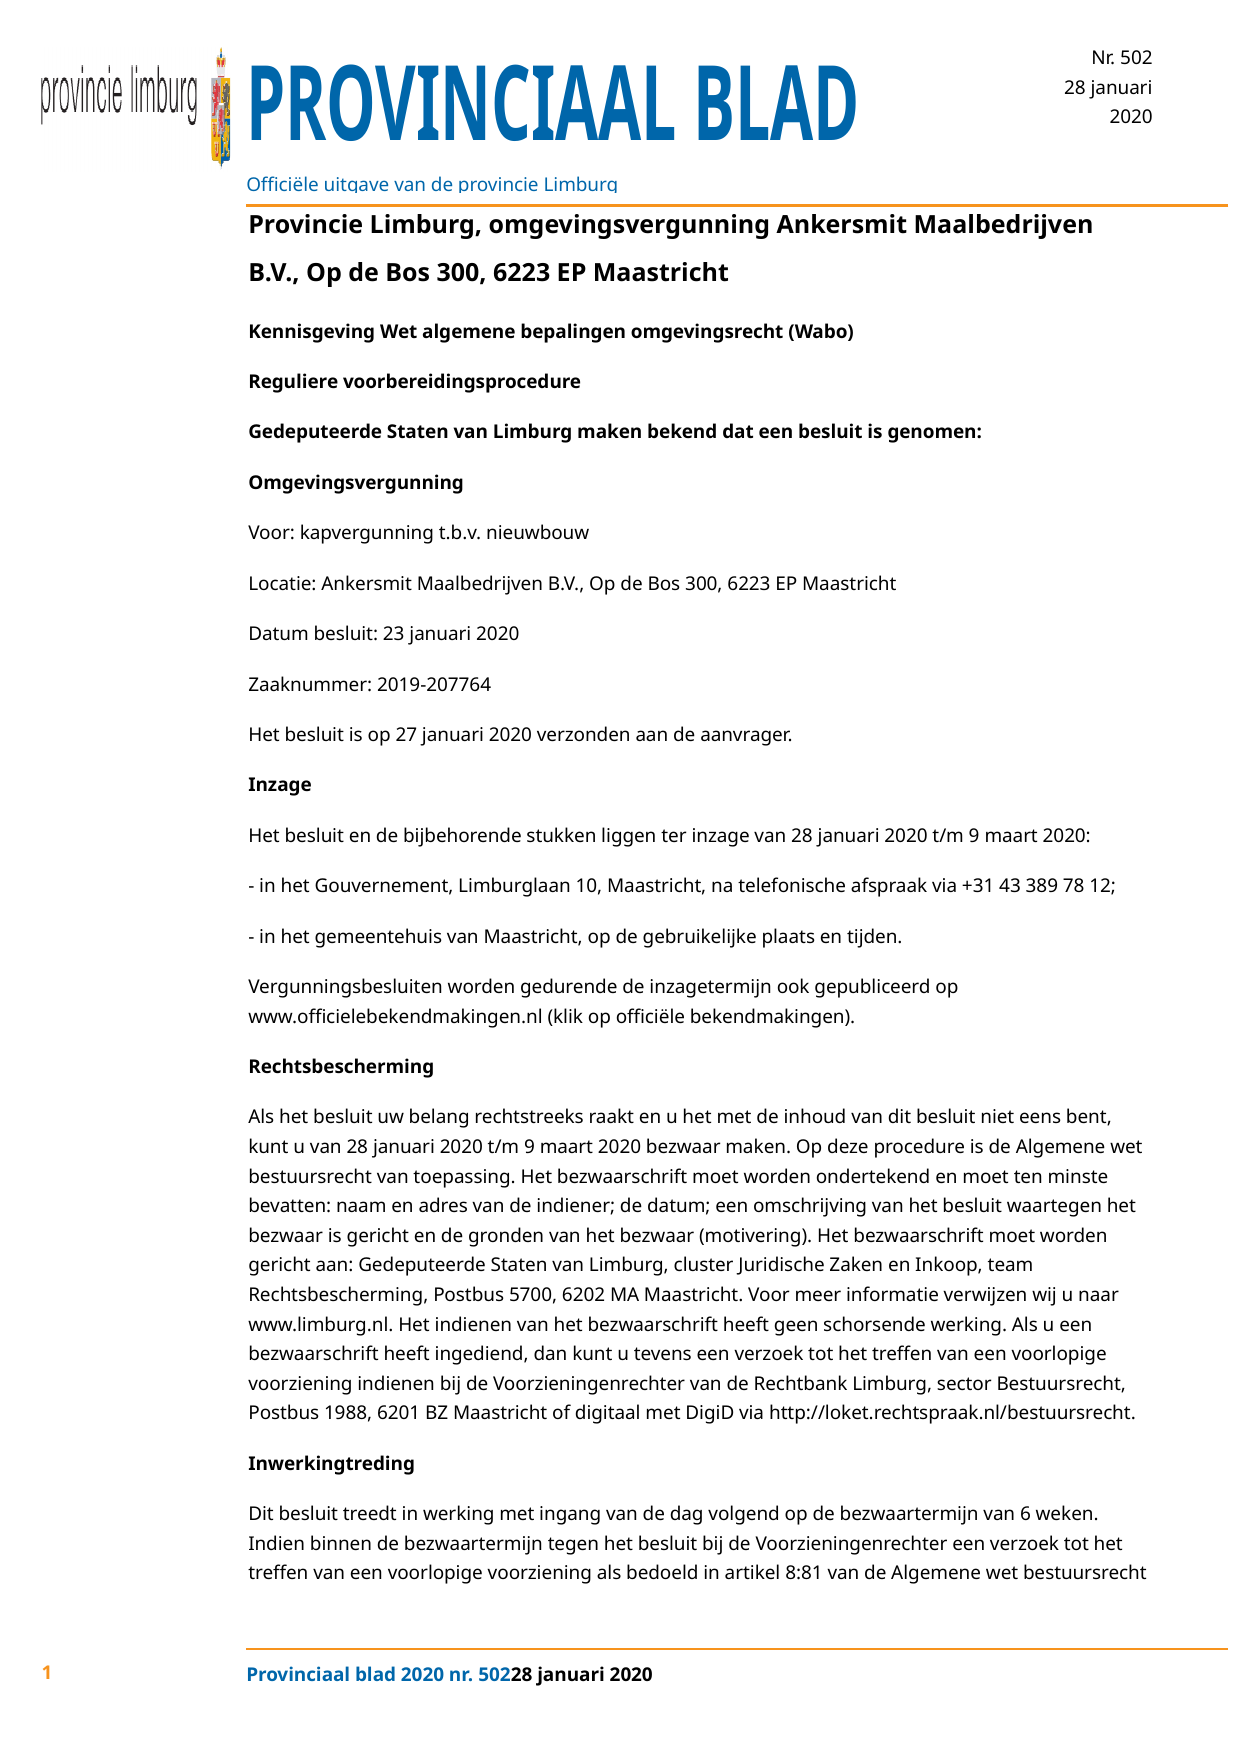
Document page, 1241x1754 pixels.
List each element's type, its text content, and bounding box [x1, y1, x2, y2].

text Inzage [248, 772, 1152, 797]
text Dit besluit treedt in werking met ingang van de dag volgend op de bezwaartermijn van 6 weken. Indien binnen de bezwaartermijn tegen het besluit bij de Voorzieningenrechter een verzoek tot het treffen van een voorlopige voorziening als bedoeld in artikel 8:81 van de Algemene wet bestuursrecht [248, 1500, 1152, 1585]
picture [41, 47, 231, 172]
text Locatie: Ankersmit Maalbedrijven B.V., Op de Bos 300, 6223 EP Maastricht [248, 570, 1152, 596]
text Het besluit en de bijbehorende stukken liggen ter inzage van 28 januari 2020 t/m 9 maart 2020: [248, 822, 1152, 848]
text Als het besluit uw belang rechtstreeks raakt en u het met de inhoud van dit besluit niet eens bent, kunt u van 28 januari 2020 t/m 9 maart 2020 bezwaar maken. Op deze procedure is de Algemene wet bestuursrecht van toepassing. Het bezwaarschrift moet worden ondertekend en moet ten minste bevatten: naam en adres van de indiener; de datum; een omschrijving van het besluit waartegen het bezwaar is gericht en de gronden van het bezwaar (motivering). Het bezwaarschrift moet worden gericht aan: Gedeputeerde Staten van Limburg, cluster Juridische Zaken en Inkoop, team Rechtsbescherming, Postbus 5700, 6202 MA Maastricht. Voor meer informatie verwijzen wij u naar www.limburg.nl. Het indienen van het bezwaarschrift heeft geen schorsende werking. Als u een bezwaarschrift heeft ingediend, dan kunt u tevens een verzoek tot het treffen van een voorlopige voorziening indienen bij de Voorzieningenrechter van de Rechtbank Limburg, sector Bestuursrecht, Postbus 1988, 6201 BZ Maastricht of digitaal met DigiD via http://loket.rechtspraak.nl/bestuursrecht. [248, 1104, 1152, 1425]
text Datum besluit: 23 januari 2020 [248, 620, 1152, 646]
text Kennisgeving Wet algemene bepalingen omgevingsrecht (Wabo) [248, 318, 1152, 344]
text - in het gemeentehuis van Maastricht, op de gebruikelijke plaats en tijden. [248, 923, 1152, 949]
text - in het Gouvernement, Limburglaan 10, Maastricht, na telefonische afspraak via +31 43 389 78 12; [248, 872, 1152, 898]
text Rechtsbescherming [248, 1053, 1152, 1079]
text Vergunningsbesluiten worden gedurende de inzagetermijn ook gepubliceerd op www.officielebekendmakingen.nl (klik op officiële bekendmakingen). [248, 973, 1152, 1029]
text Zaaknummer: 2019-207764 [248, 671, 1152, 697]
text Het besluit is op 27 januari 2020 verzonden aan de aanvrager. [248, 721, 1152, 747]
text Reguliere voorbereidingsprocedure [248, 368, 1152, 394]
text Voor: kapvergunning t.b.v. nieuwbouw [248, 519, 1152, 545]
text Gedeputeerde Staten van Limburg maken bekend dat een besluit is genomen: [248, 419, 1152, 444]
text Inwerkingtreding [248, 1450, 1152, 1476]
text Provincie Limburg, omgevingsvergunning Ankersmit Maalbedrijven B.V., Op de Bos 300, 6223 EP Maastricht [248, 207, 1152, 288]
text Omgevingsvergunning [248, 469, 1152, 495]
